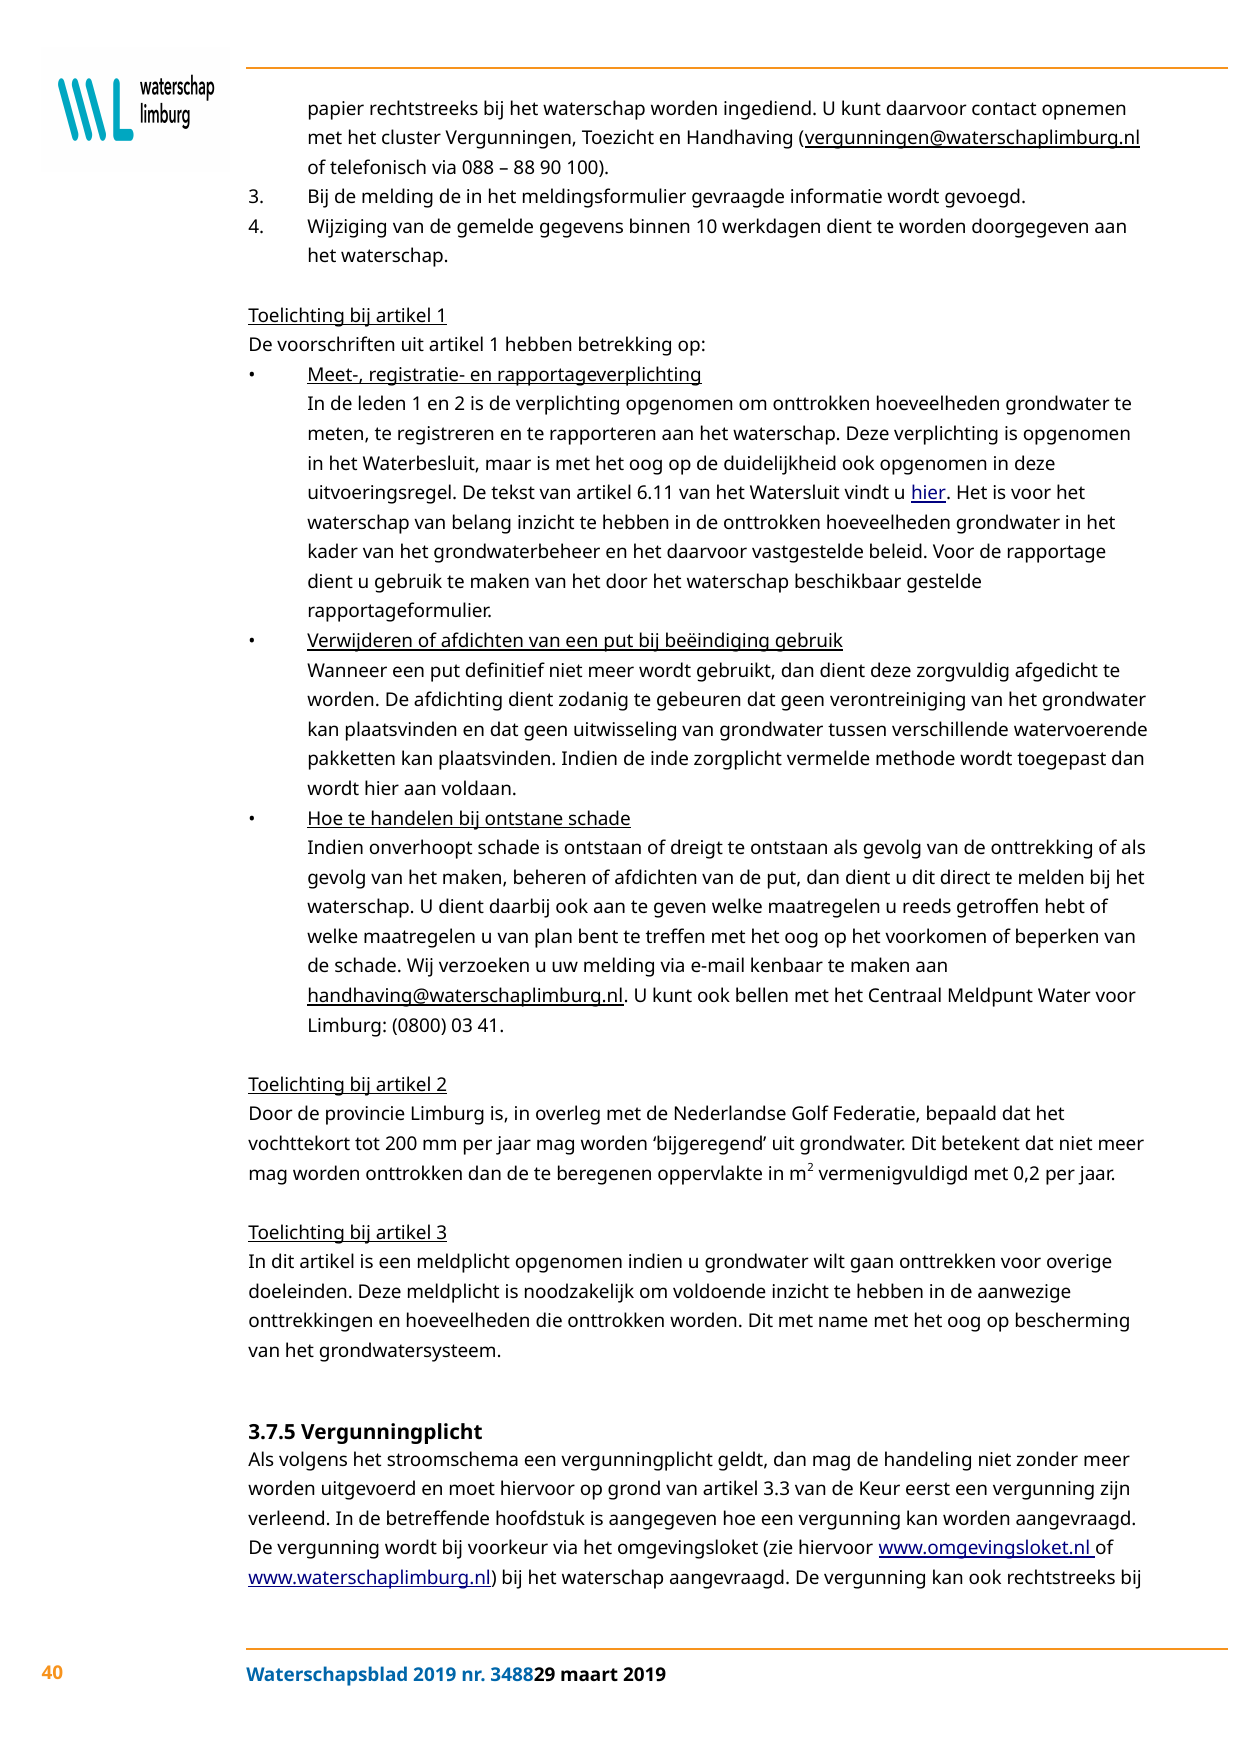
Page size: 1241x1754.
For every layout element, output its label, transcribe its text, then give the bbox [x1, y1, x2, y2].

text Toelichting bij artikel 3 [248, 1219, 1152, 1245]
list Hoe te handelen bij ontstane schade [248, 805, 1152, 831]
list Wanneer een put definitief niet meer wordt gebruikt, dan dient deze zorgvuldig afgedicht te worden. De afdichting dient zodanig te gebeuren dat geen verontreiniging van het grondwater kan plaatsvinden en dat geen uitwisseling van grondwater tussen verschillende watervoerende pakketten kan plaatsvinden. Indien de inde zorgplicht vermelde methode wordt toegepast dan wordt hier aan voldaan. [248, 657, 1152, 801]
list In de leden 1 en 2 is de verplichting opgenomen om onttrokken hoeveelheden grondwater te meten, te registreren en te rapporteren aan het waterschap. Deze verplichting is opgenomen in het Waterbesluit, maar is met het oog op de duidelijkheid ook opgenomen in deze uitvoeringsregel. De tekst van artikel 6.11 van het Watersluit vindt u hier. Het is voor het waterschap van belang inzicht te hebben in de onttrokken hoeveelheden grondwater in het kader van het grondwaterbeheer en het daarvoor vastgestelde beleid. Voor de rapportage dient u gebruik te maken van het door het waterschap beschikbaar gestelde rapportageformulier. [248, 391, 1152, 623]
picture [41, 47, 231, 172]
text 3.7.5 Vergunningplicht [248, 1417, 1152, 1446]
list papier rechtstreeks bij het waterschap worden ingediend. U kunt daarvoor contact opnemen met het cluster Vergunningen, Toezicht en Handhaving (vergunningen@waterschaplimburg.nl of telefonisch via 088 – 88 90 100). [248, 95, 1152, 180]
text In dit artikel is een meldplicht opgenomen indien u grondwater wilt gaan onttrekken voor overige doeleinden. Deze meldplicht is noodzakelijk om voldoende inzicht te hebben in de aanwezige onttrekkingen en hoeveelheden die onttrokken worden. Dit met name met het oog op bescherming van het grondwatersysteem. [248, 1248, 1152, 1363]
text Toelichting bij artikel 1 [248, 302, 1152, 328]
list Indien onverhoopt schade is ontstaan of dreigt te ontstaan als gevolg van de onttrekking of als gevolg van het maken, beheren of afdichten van de put, dan dient u dit direct te melden bij het waterschap. U dient daarbij ook aan te geven welke maatregelen u reeds getroffen hebt of welke maatregelen u van plan bent te treffen met het oog op het voorkomen of beperken van de schade. Wij verzoeken u uw melding via e-mail kenbaar te maken aan handhaving@waterschaplimburg.nl. U kunt ook bellen met het Centraal Meldpunt Water voor Limburg: (0800) 03 41. [248, 834, 1152, 1038]
text Als volgens het stroomschema een vergunningplicht geldt, dan mag de handeling niet zonder meer worden uitgevoerd en moet hiervoor op grond van artikel 3.3 van de Keur eerst een vergunning zijn verleend. In de betreffende hoofdstuk is aangegeven hoe een vergunning kan worden aangevraagd. De vergunning wordt bij voorkeur via het omgevingsloket (zie hiervoor www.omgevingsloket.nl of www.waterschaplimburg.nl) bij het waterschap aangevraagd. De vergunning kan ook rechtstreeks bij [248, 1446, 1152, 1590]
text Toelichting bij artikel 2 [248, 1071, 1152, 1097]
text De voorschriften uit artikel 1 hebben betrekking op: [248, 331, 1152, 357]
text Door de provincie Limburg is, in overleg met de Nederlandse Golf Federatie, bepaald dat het vochttekort tot 200 mm per jaar mag worden ‘bijgeregend’ uit grondwater. Dit betekent dat niet meer mag worden onttrokken dan de te beregenen oppervlakte in m2 vermenigvuldigd met 0,2 per jaar. [248, 1101, 1152, 1186]
list Meet-, registratie- en rapportageverplichting [248, 361, 1152, 387]
list Bij de melding de in het meldingsformulier gevraagde informatie wordt gevoegd. [248, 183, 1152, 209]
list Wijziging van de gemelde gegevens binnen 10 werkdagen dient te worden doorgegeven aan het waterschap. [248, 213, 1152, 268]
list Verwijderen of afdichten van een put bij beëindiging gebruik [248, 627, 1152, 653]
